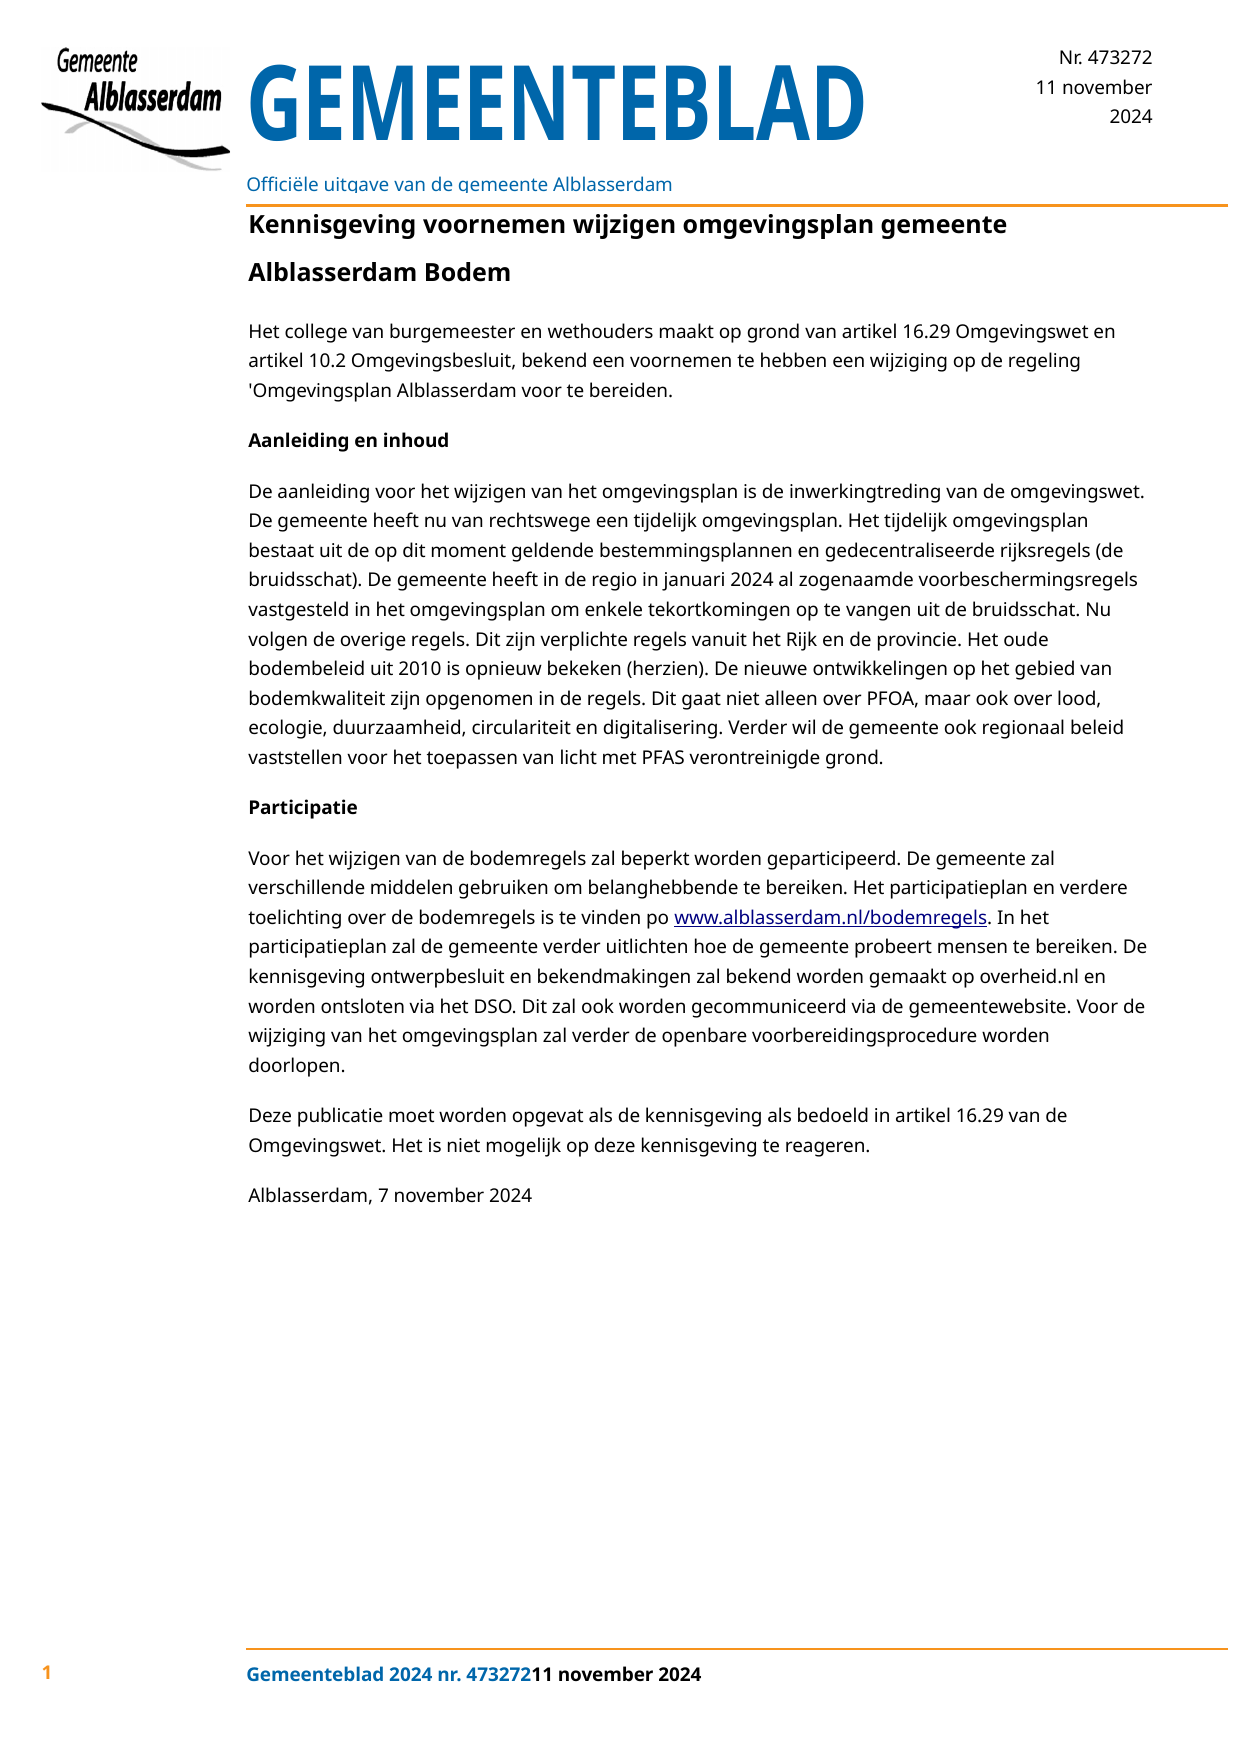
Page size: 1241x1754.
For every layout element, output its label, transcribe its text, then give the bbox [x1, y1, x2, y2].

text Kennisgeving voornemen wijzigen omgevingsplan gemeente Alblasserdam Bodem [248, 207, 1152, 288]
text Alblasserdam, 7 november 2024 [248, 1182, 1152, 1208]
text Participatie [248, 794, 1152, 820]
text Het college van burgemeester en wethouders maakt op grond van artikel 16.29 Omgevingswet en artikel 10.2 Omgevingsbesluit, bekend een voornemen te hebben een wijziging op de regeling 'Omgevingsplan Alblasserdam voor te bereiden. [248, 318, 1152, 403]
picture [41, 47, 231, 172]
text Deze publicatie moet worden opgevat als de kennisgeving als bedoeld in artikel 16.29 van de Omgevingswet. Het is niet mogelijk op deze kennisgeving te reageren. [248, 1102, 1152, 1158]
text De aanleiding voor het wijzigen van het omgevingsplan is de inwerkingtreding van de omgevingswet. De gemeente heeft nu van rechtswege een tijdelijk omgevingsplan. Het tijdelijk omgevingsplan bestaat uit de op dit moment geldende bestemmingsplannen en gedecentraliseerde rijksregels (de bruidsschat). De gemeente heeft in de regio in januari 2024 al zogenaamde voorbeschermingsregels vastgesteld in het omgevingsplan om enkele tekortkomingen op te vangen uit de bruidsschat. Nu volgen de overige regels. Dit zijn verplichte regels vanuit het Rijk en de provincie. Het oude bodembeleid uit 2010 is opnieuw bekeken (herzien). De nieuwe ontwikkelingen op het gebied van bodemkwaliteit zijn opgenomen in de regels. Dit gaat niet alleen over PFOA, maar ook over lood, ecologie, duurzaamheid, circulariteit en digitalisering. Verder wil de gemeente ook regionaal beleid vaststellen voor het toepassen van licht met PFAS verontreinigde grond. [248, 478, 1152, 770]
text Aanleiding en inhoud [248, 427, 1152, 453]
text Voor het wijzigen van de bodemregels zal beperkt worden geparticipeerd. De gemeente zal verschillende middelen gebruiken om belanghebbende te bereiken. Het participatieplan en verdere toelichting over de bodemregels is te vinden po www.alblasserdam.nl/bodemregels. In het participatieplan zal de gemeente verder uitlichten hoe de gemeente probeert mensen te bereiken. De kennisgeving ontwerpbesluit en bekendmakingen zal bekend worden gemaakt op overheid.nl en worden ontsloten via het DSO. Dit zal ook worden gecommuniceerd via de gemeentewebsite. Voor de wijziging van het omgevingsplan zal verder de openbare voorbereidingsprocedure worden doorlopen. [248, 845, 1152, 1078]
